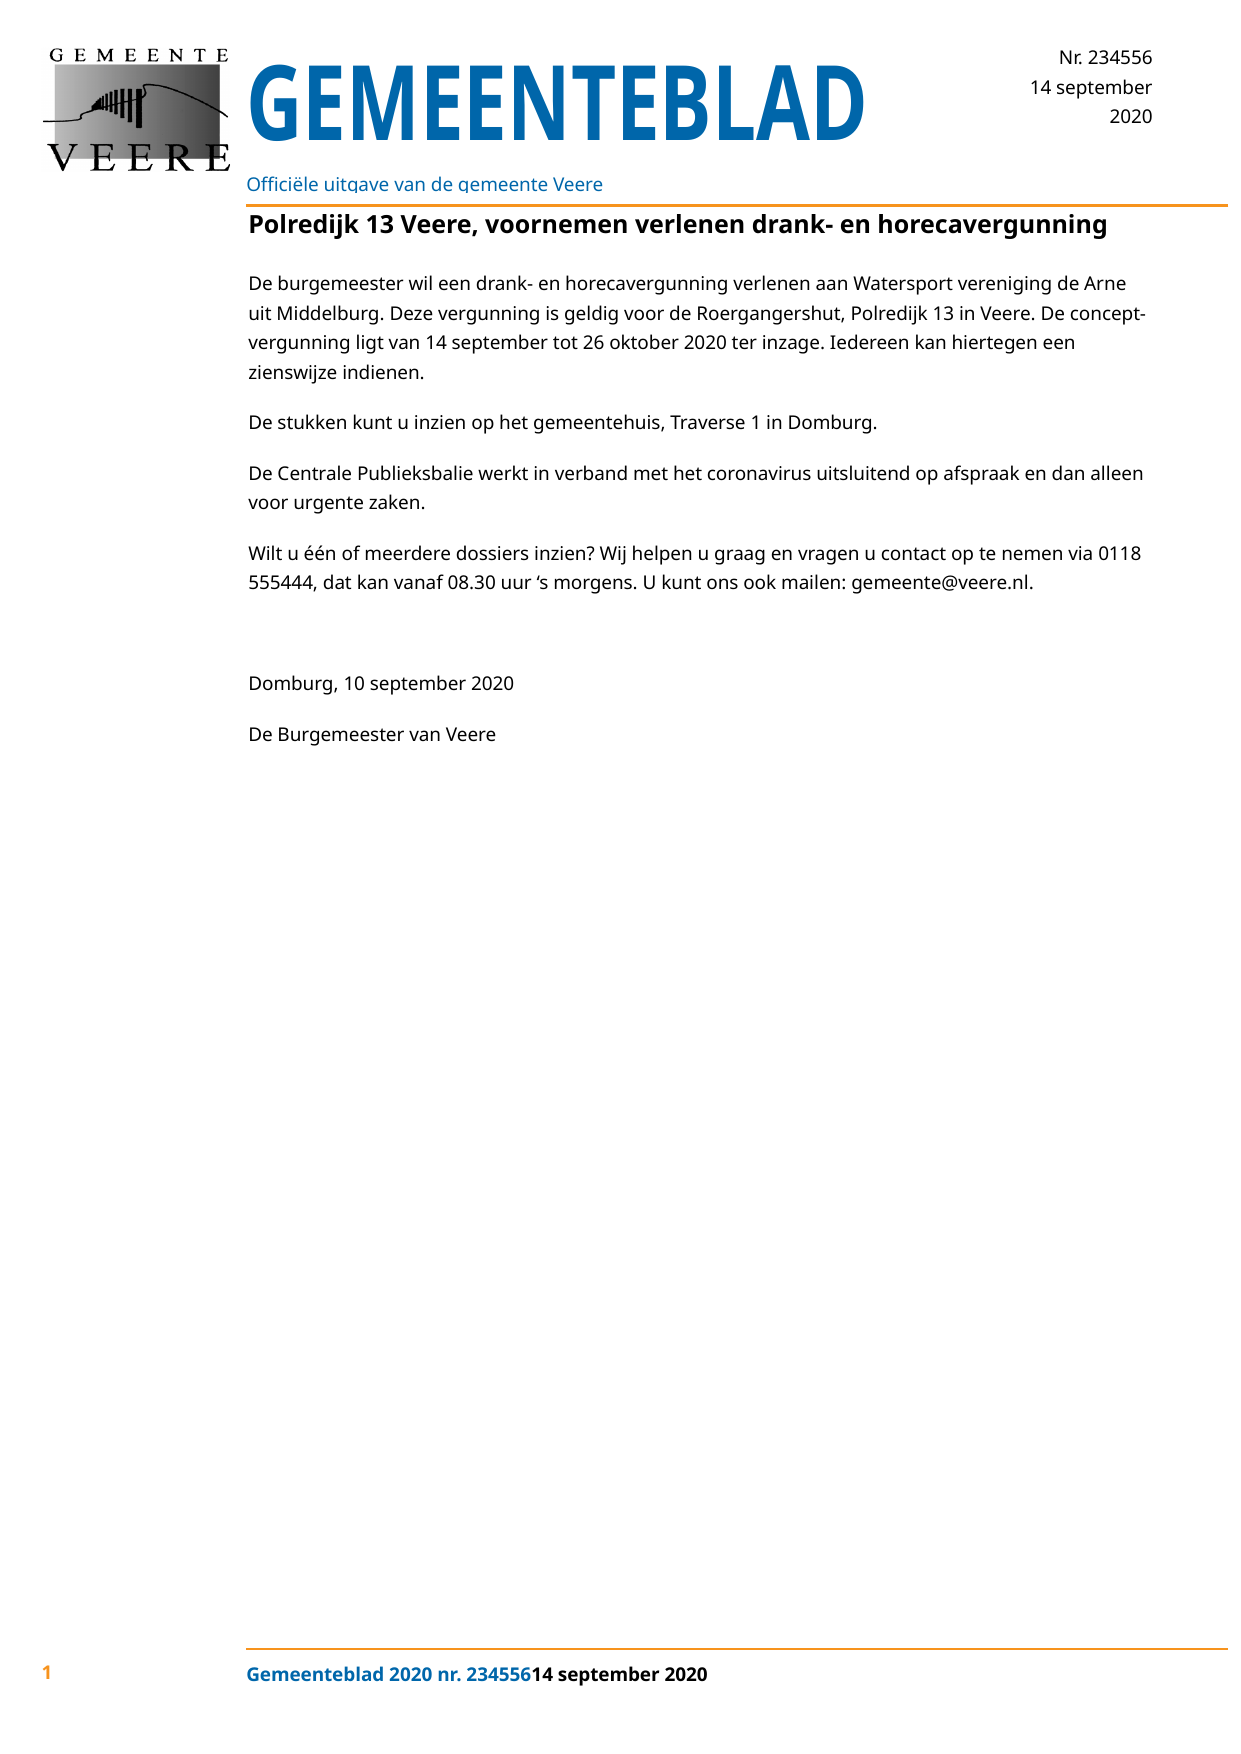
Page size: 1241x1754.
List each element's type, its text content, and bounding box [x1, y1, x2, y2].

text Polredijk 13 Veere, voornemen verlenen drank- en horecavergunning [248, 207, 1152, 241]
text De Centrale Publieksbalie werkt in verband met het coronavirus uitsluitend op afspraak en dan alleen voor urgente zaken. [248, 460, 1152, 515]
picture [41, 47, 231, 172]
text Domburg, 10 september 2020 [248, 670, 1152, 696]
text De Burgemeester van Veere [248, 721, 1152, 746]
text Wilt u één of meerdere dossiers inzien? Wij helpen u graag en vragen u contact op te nemen via 0118 555444, dat kan vanaf 08.30 uur ‘s morgens. U kunt ons ook mailen: gemeente@veere.nl. [248, 540, 1152, 595]
text De stukken kunt u inzien op het gemeentehuis, Traverse 1 in Domburg. [248, 409, 1152, 435]
text De burgemeester wil een drank- en horecavergunning verlenen aan Watersport vereniging de Arne uit Middelburg. Deze vergunning is geldig voor de Roergangershut, Polredijk 13 in Veere. De concept-vergunning ligt van 14 september tot 26 oktober 2020 ter inzage. Iedereen kan hiertegen een zienswijze indienen. [248, 270, 1152, 385]
